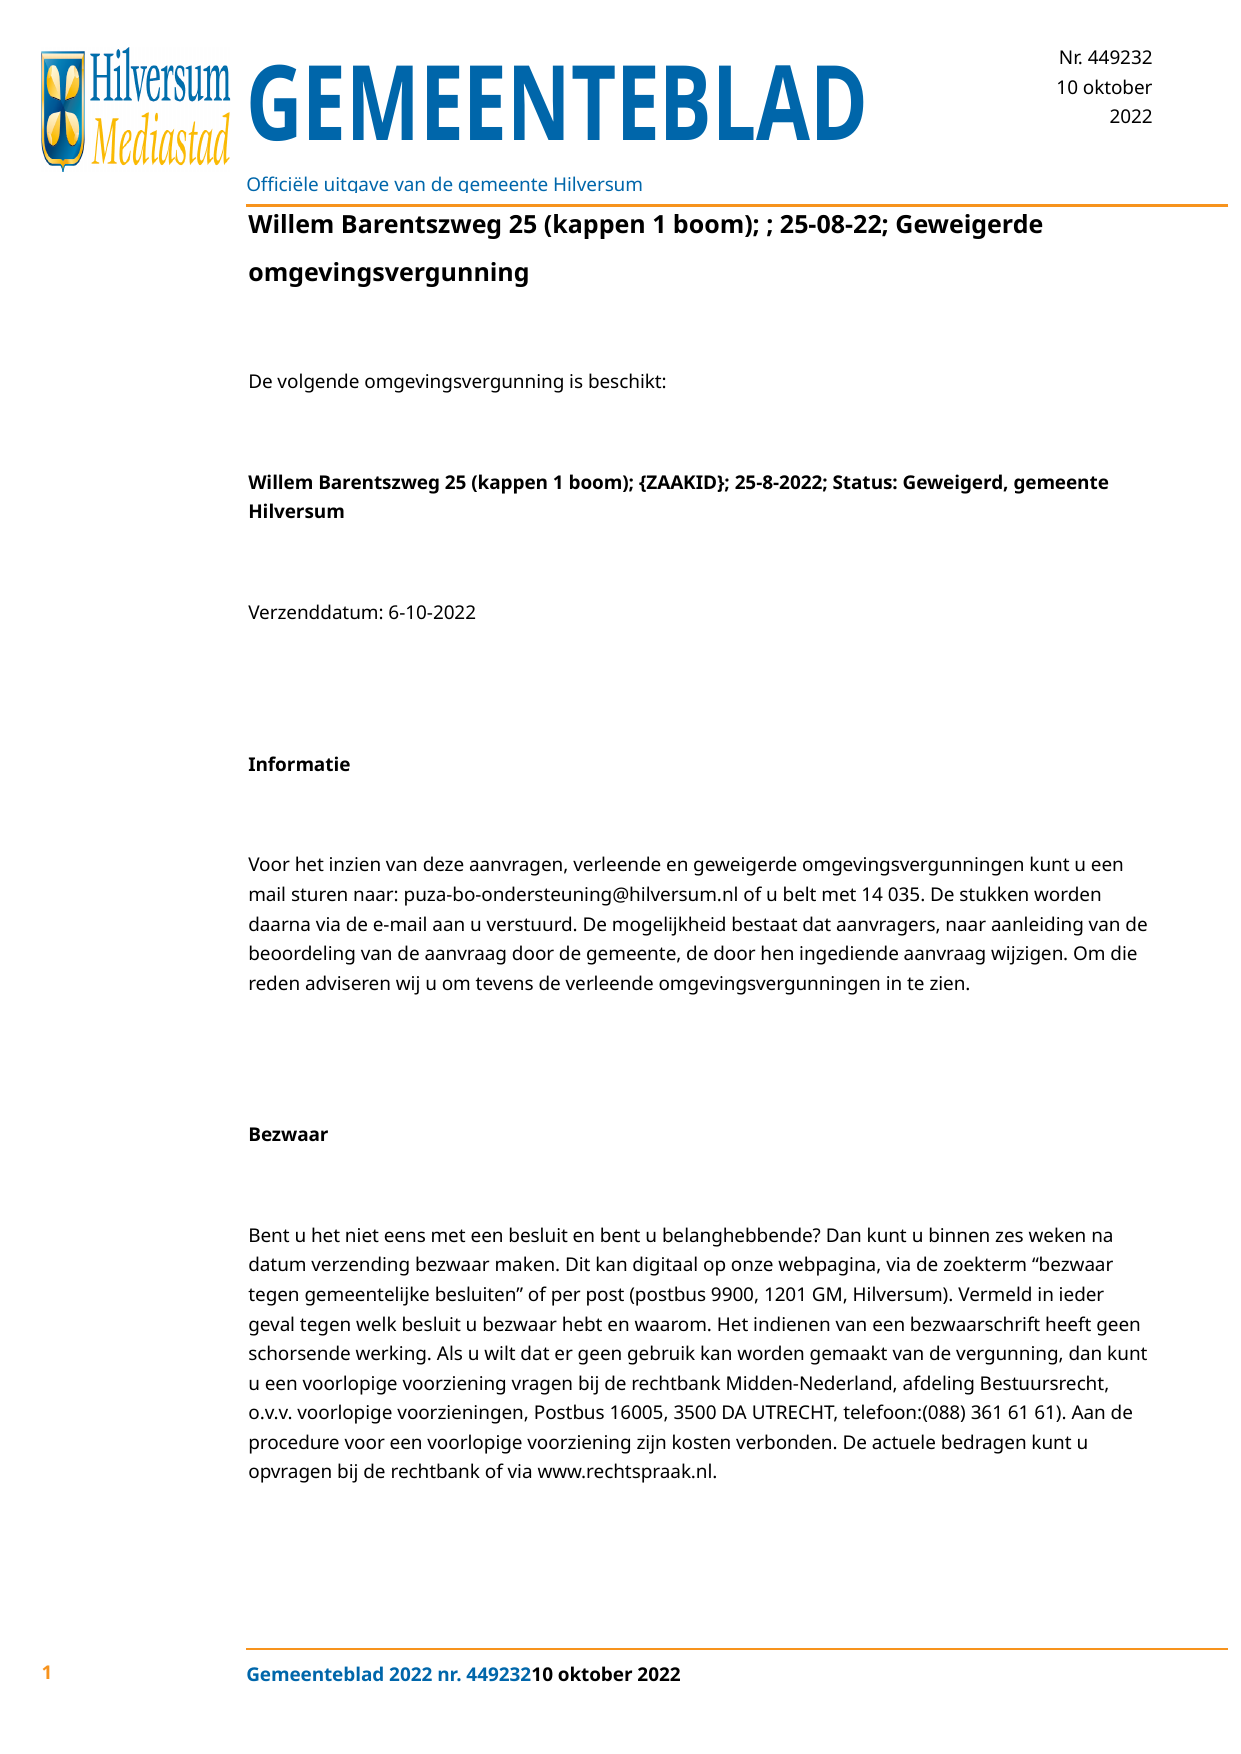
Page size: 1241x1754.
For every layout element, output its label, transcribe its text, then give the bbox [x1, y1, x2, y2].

text Bezwaar [248, 1121, 1152, 1147]
text Willem Barentszweg 25 (kappen 1 boom); ; 25-08-22; Geweigerde omgevingsvergunning [248, 207, 1152, 288]
text Verzenddatum: 6-10-2022 [248, 599, 1152, 625]
text Voor het inzien van deze aanvragen, verleende en geweigerde omgevingsvergunningen kunt u een mail sturen naar: puza-bo-ondersteuning@hilversum.nl of u belt met 14 035. De stukken worden daarna via de e-mail aan u verstuurd. De mogelijkheid bestaat dat aanvragers, naar aanleiding van de beoordeling van de aanvraag door de gemeente, de door hen ingediende aanvraag wijzigen. Om die reden adviseren wij u om tevens de verleende omgevingsvergunningen in te zien. [248, 852, 1152, 996]
text Willem Barentszweg 25 (kappen 1 boom); {ZAAKID}; 25-8-2022; Status: Geweigerd, gemeente Hilversum [248, 469, 1152, 524]
text Informatie [248, 751, 1152, 777]
picture [41, 47, 231, 172]
text Bent u het niet eens met een besluit en bent u belanghebbende? Dan kunt u binnen zes weken na datum verzending bezwaar maken. Dit kan digitaal op onze webpagina, via de zoekterm “bezwaar tegen gemeentelijke besluiten” of per post (postbus 9900, 1201 GM, Hilversum). Vermeld in ieder geval tegen welk besluit u bezwaar hebt en waarom. Het indienen van een bezwaarschrift heeft geen schorsende werking. Als u wilt dat er geen gebruik kan worden gemaakt van de vergunning, dan kunt u een voorlopige voorziening vragen bij de rechtbank Midden-Nederland, afdeling Bestuursrecht, o.v.v. voorlopige voorzieningen, Postbus 16005, 3500 DA UTRECHT, telefoon:(088) 361 61 61). Aan de procedure voor een voorlopige voorziening zijn kosten verbonden. De actuele bedragen kunt u opvragen bij de rechtbank of via www.rechtspraak.nl. [248, 1222, 1152, 1484]
text De volgende omgevingsvergunning is beschikt: [248, 368, 1152, 394]
